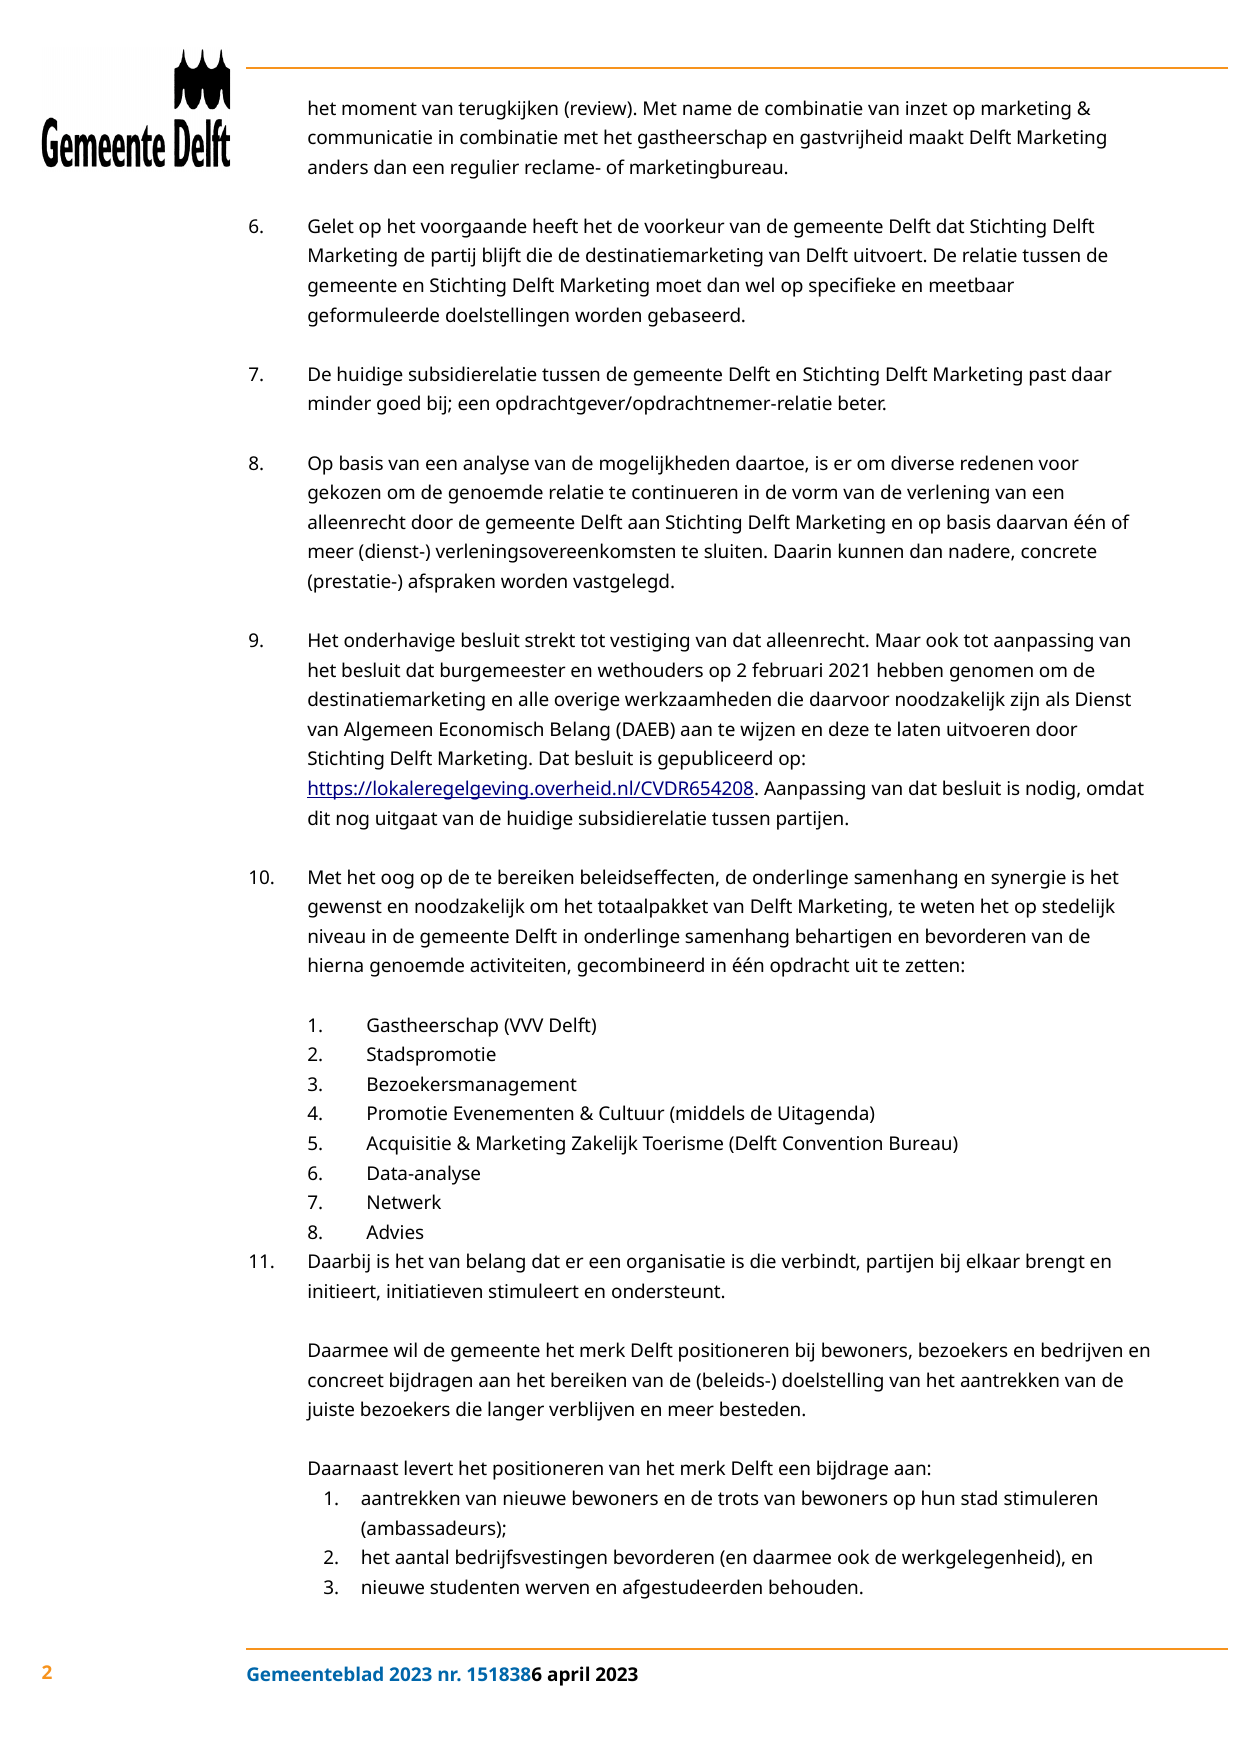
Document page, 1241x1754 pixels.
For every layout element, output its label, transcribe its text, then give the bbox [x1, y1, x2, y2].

list Advies [307, 1219, 1152, 1245]
list nieuwe studenten werven en afgestudeerden behouden. [323, 1574, 1152, 1600]
list Netwerk [307, 1189, 1152, 1215]
list Daarnaast levert het positioneren van het merk Delft een bijdrage aan: [248, 1456, 1152, 1481]
list Het onderhavige besluit strekt tot vestiging van dat alleenrecht. Maar ook tot aanpassing van het besluit dat burgemeester en wethouders op 2 februari 2021 hebben genomen om de destinatiemarketing en alle overige werkzaamheden die daarvoor noodzakelijk zijn als Dienst van Algemeen Economisch Belang (DAEB) aan te wijzen en deze te laten uitvoeren door Stichting Delft Marketing. Dat besluit is gepubliceerd op: https://lokaleregelgeving.overheid.nl/CVDR654208. Aanpassing van dat besluit is nodig, omdat dit nog uitgaat van de huidige subsidierelatie tussen partijen. [248, 627, 1152, 831]
list Met het oog op de te bereiken beleidseffecten, de onderlinge samenhang en synergie is het gewenst en noodzakelijk om het totaalpakket van Delft Marketing, te weten het op stedelijk niveau in de gemeente Delft in onderlinge samenhang behartigen en bevorderen van de hierna genoemde activiteiten, gecombineerd in één opdracht uit te zetten: [248, 864, 1152, 978]
list aantrekken van nieuwe bewoners en de trots van bewoners op hun stad stimuleren (ambassadeurs); [323, 1485, 1152, 1541]
list het aantal bedrijfsvestingen bevorderen (en daarmee ook de werkgelegenheid), en [323, 1544, 1152, 1570]
list Gastheerschap (VVV Delft) [307, 1012, 1152, 1038]
picture [41, 47, 231, 172]
list Promotie Evenementen & Cultuur (middels de Uitagenda) [307, 1101, 1152, 1126]
list Op basis van een analyse van de mogelijkheden daartoe, is er om diverse redenen voor gekozen om de genoemde relatie te continueren in de vorm van de verlening van een alleenrecht door de gemeente Delft aan Stichting Delft Marketing en op basis daarvan één of meer (dienst-) verleningsovereenkomsten te sluiten. Daarin kunnen dan nadere, concrete (prestatie-) afspraken worden vastgelegd. [248, 450, 1152, 594]
list Stadspromotie [307, 1041, 1152, 1067]
list Acquisitie & Marketing Zakelijk Toerisme (Delft Convention Bureau) [307, 1130, 1152, 1156]
list De huidige subsidierelatie tussen de gemeente Delft en Stichting Delft Marketing past daar minder goed bij; een opdrachtgever/opdrachtnemer-relatie beter. [248, 361, 1152, 416]
list Gelet op het voorgaande heeft het de voorkeur van de gemeente Delft dat Stichting Delft Marketing de partij blijft die de destinatiemarketing van Delft uitvoert. De relatie tussen de gemeente en Stichting Delft Marketing moet dan wel op specifieke en meetbaar geformuleerde doelstellingen worden gebaseerd. [248, 213, 1152, 328]
list Daarmee wil de gemeente het merk Delft positioneren bij bewoners, bezoekers en bedrijven en concreet bijdragen aan het bereiken van de (beleids-) doelstelling van het aantrekken van de juiste bezoekers die langer verblijven en meer besteden. [248, 1337, 1152, 1422]
list het moment van terugkijken (review). Met name de combinatie van inzet op marketing & communicatie in combinatie met het gastheerschap en gastvrijheid maakt Delft Marketing anders dan een regulier reclame- of marketingbureau. [248, 95, 1152, 180]
list Bezoekersmanagement [307, 1071, 1152, 1097]
list Data-analyse [307, 1160, 1152, 1186]
list Daarbij is het van belang dat er een organisatie is die verbindt, partijen bij elkaar brengt en initieert, initiatieven stimuleert en ondersteunt. [248, 1248, 1152, 1304]
